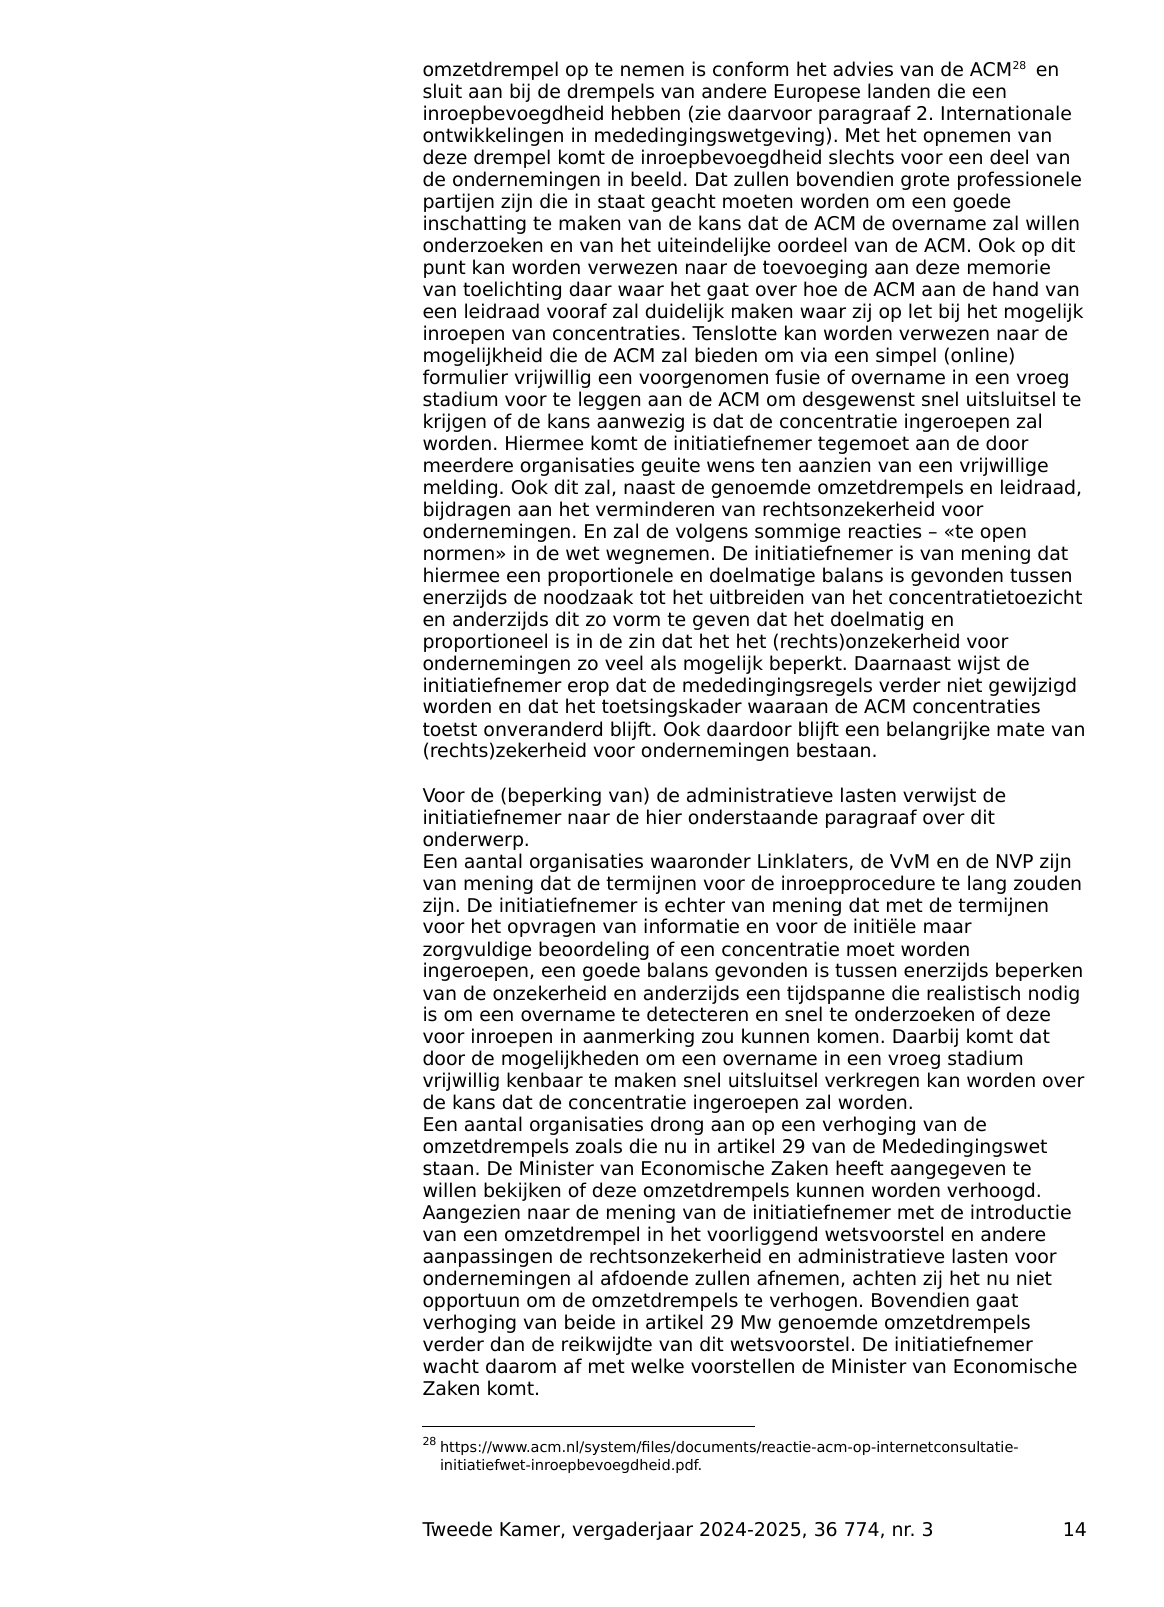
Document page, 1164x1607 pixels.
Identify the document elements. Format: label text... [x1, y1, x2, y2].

text omzetdrempel op te nemen is conform het advies van de ACM en sluit aan bij de drempels van andere Europese landen die een inroepbevoegdheid hebben (zie daarvoor paragraaf 2. Internationale ontwikkelingen in mededingingswetgeving). Met het opnemen van deze drempel komt de inroepbevoegdheid slechts voor een deel van de ondernemingen in beeld. Dat zullen bovendien grote professionele partijen zijn die in staat geacht moeten worden om een goede inschatting te maken van de kans dat de ACM de overname zal willen onderzoeken en van het uiteindelijke oordeel van de ACM. Ook op dit punt kan worden verwezen naar de toevoeging aan deze memorie van toelichting daar waar het gaat over hoe de ACM aan de hand van een leidraad vooraf zal duidelijk maken waar zij op let bij het mogelijk inroepen van concentraties. Tenslotte kan worden verwezen naar de mogelijkheid die de ACM zal bieden om via een simpel (online) formulier vrijwillig een voorgenomen fusie of overname in een vroeg stadium voor te leggen aan de ACM om desgewenst snel uitsluitsel te krijgen of de kans aanwezig is dat de concentratie ingeroepen zal worden. Hiermee komt de initiatiefnemer tegemoet aan de door meerdere organisaties geuite wens ten aanzien van een vrijwillige melding. Ook dit zal, naast de genoemde omzetdrempels en leidraad, bijdragen aan het verminderen van rechtsonzekerheid voor ondernemingen. En zal de volgens sommige reacties – «te open normen» in de wet wegnemen. De initiatiefnemer is van mening dat hiermee een proportionele en doelmatige balans is gevonden tussen enerzijds de noodzaak tot het uitbreiden van het concentratietoezicht en anderzijds dit zo vorm te geven dat het doelmatig en proportioneel is in de zin dat het het (rechts)onzekerheid voor ondernemingen zo veel als mogelijk beperkt. Daarnaast wijst de initiatiefnemer erop dat de mededingingsregels verder niet gewijzigd worden en dat het toetsingskader waaraan de ACM concentraties toetst onveranderd blijft. Ook daardoor blijft een belangrijke mate van (rechts)zekerheid voor ondernemingen bestaan. [422, 59, 1087, 762]
text Een aantal organisaties waaronder Linklaters, de VvM en de NVP zijn van mening dat de termijnen voor de inroepprocedure te lang zouden zijn. De initiatiefnemer is echter van mening dat met de termijnen voor het opvragen van informatie en voor de initiële maar zorgvuldige beoordeling of een concentratie moet worden ingeroepen, een goede balans gevonden is tussen enerzijds beperken van de onzekerheid en anderzijds een tijdspanne die realistisch nodig is om een overname te detecteren en snel te onderzoeken of deze voor inroepen in aanmerking zou kunnen komen. Daarbij komt dat door de mogelijkheden om een overname in een vroeg stadium vrijwillig kenbaar te maken snel uitsluitsel verkregen kan worden over de kans dat de concentratie ingeroepen zal worden. [422, 851, 1087, 1114]
text Een aantal organisaties drong aan op een verhoging van de omzetdrempels zoals die nu in artikel 29 van de Mededingingswet staan. De Minister van Economische Zaken heeft aangegeven te willen bekijken of deze omzetdrempels kunnen worden verhoogd. Aangezien naar de mening van de initiatiefnemer met de introductie van een omzetdrempel in het voorliggend wetsvoorstel en andere aanpassingen de rechtsonzekerheid en administratieve lasten voor ondernemingen al afdoende zullen afnemen, achten zij het nu niet opportuun om de omzetdrempels te verhogen. Bovendien gaat verhoging van beide in artikel 29 Mw genoemde omzetdrempels verder dan de reikwijdte van dit wetsvoorstel. De initiatiefnemer wacht daarom af met welke voorstellen de Minister van Economische Zaken komt. [422, 1114, 1087, 1400]
text https://www.acm.nl/system/files/documents/reactie-acm-op-internetconsultatie-initiatiefwet-inroepbevoegdheid.pdf. [422, 1435, 1087, 1474]
text Voor de (beperking van) de administratieve lasten verwijst de initiatiefnemer naar de hier onderstaande paragraaf over dit onderwerp. [422, 784, 1087, 851]
